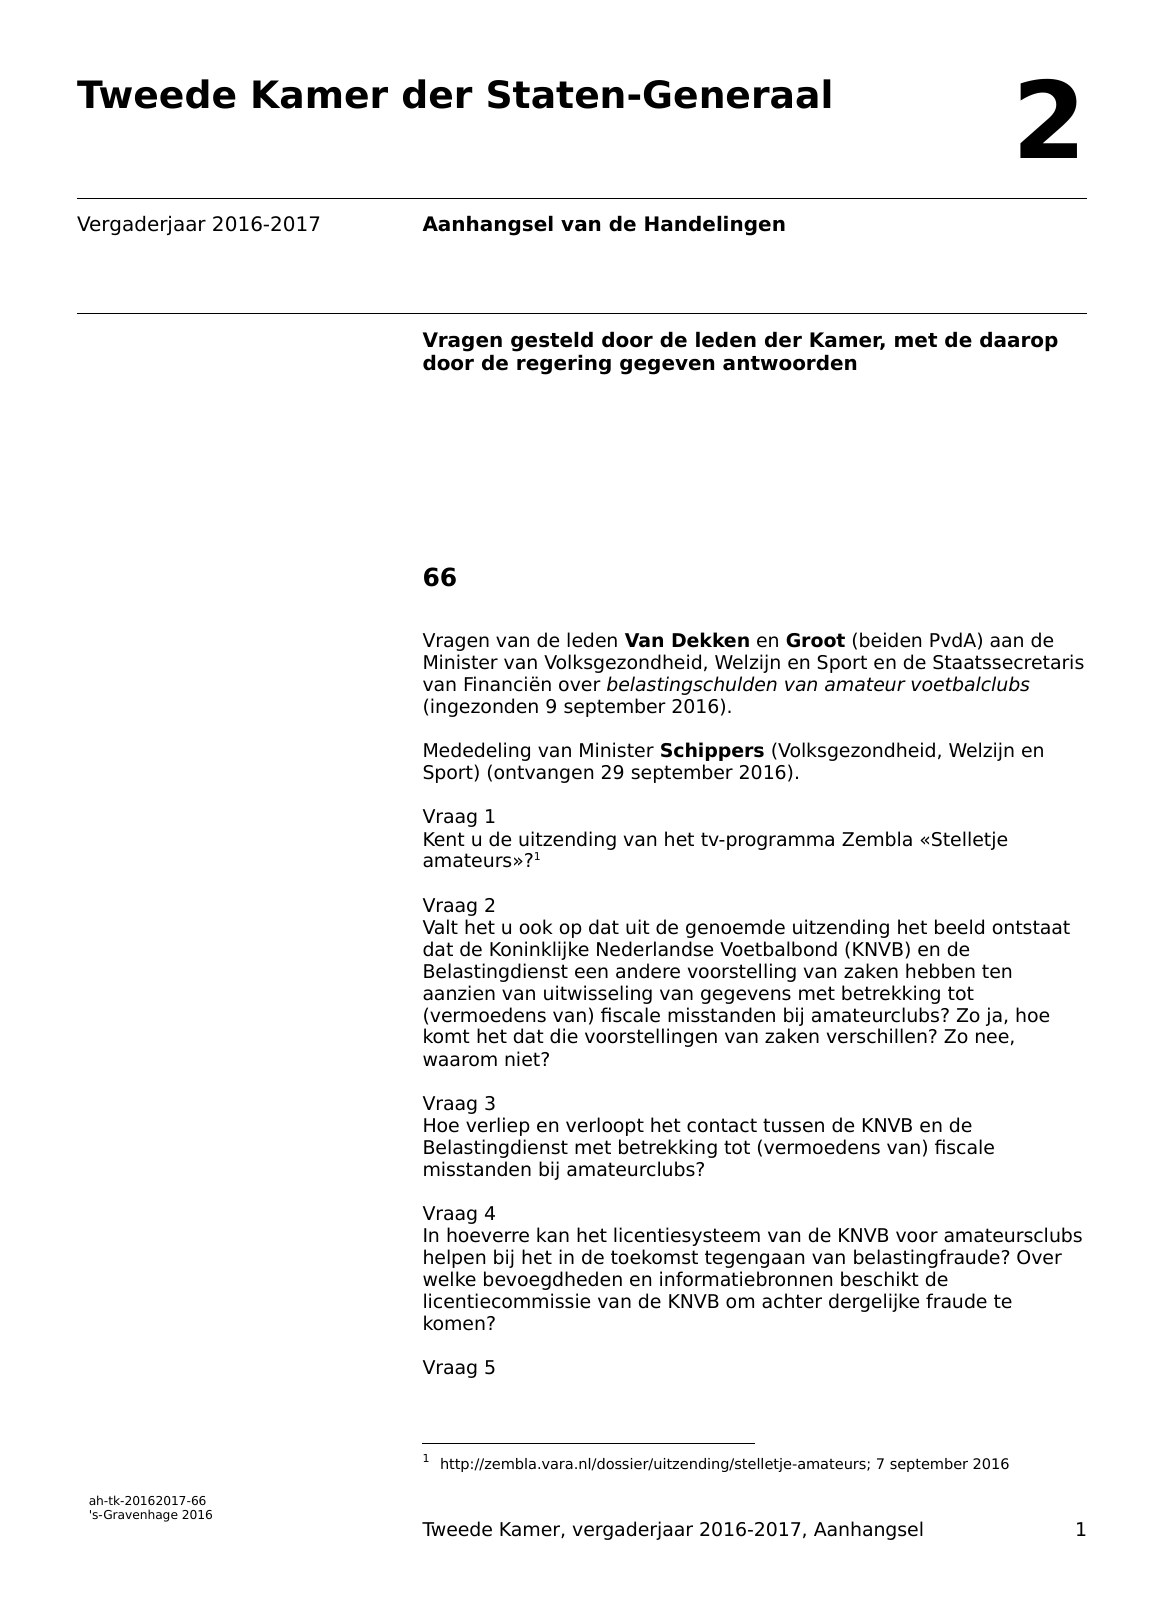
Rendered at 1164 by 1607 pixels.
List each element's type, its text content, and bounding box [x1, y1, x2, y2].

text Mededeling van Minister Schippers (Volksgezondheid, Welzijn en Sport) (ontvangen 29 september 2016). [422, 740, 1087, 784]
text Vragen van de leden Van Dekken en Groot (beiden PvdA) aan de Minister van Volksgezondheid, Welzijn en Sport en de Staatssecretaris van Financiën over belastingschulden van amateur voetbalclubs (ingezonden 9 september 2016). [422, 630, 1087, 718]
text Vraag 1 [422, 806, 1087, 828]
table_cell Aanhangsel van de Handelingen [422, 199, 1087, 313]
text Vraag 3 [422, 1093, 1087, 1114]
table_cell Vragen gesteld door de leden der Kamer, met de daarop door de regering gegeven antwoorden [422, 314, 1087, 375]
text 66 [422, 563, 1087, 592]
text Valt het u ook op dat uit de genoemde uitzending het beeld ontstaat dat de Koninklijke Nederlandse Voetbalbond (KNVB) en de Belastingdienst een andere voorstelling van zaken hebben ten aanzien van uitwisseling van gegevens met betrekking tot (vermoedens van) fiscale misstanden bij amateurclubs? Zo ja, hoe komt het dat die voorstellingen van zaken verschillen? Zo nee, waarom niet? [422, 917, 1087, 1070]
text Kent u de uitzending van het tv-programma Zembla «Stelletje amateurs»? [422, 828, 1087, 872]
text Vraag 5 [422, 1357, 1087, 1379]
text 's-Gravenhage 2016 [88, 1508, 323, 1522]
text Vraag 2 [422, 894, 1087, 917]
table_header Tweede Kamer der Staten-Generaal [77, 59, 886, 198]
table_cell Vergaderjaar 2016-2017 [77, 199, 422, 313]
text Hoe verliep en verloopt het contact tussen de KNVB en de Belastingdienst met betrekking tot (vermoedens van) fiscale misstanden bij amateurclubs? [422, 1114, 1087, 1181]
text ah-tk-20162017-66 [88, 1494, 323, 1508]
text http://zembla.vara.nl/dossier/uitzending/stelletje-amateurs; 7 september 2016 [422, 1452, 1087, 1474]
text Vraag 4 [422, 1203, 1087, 1225]
text In hoeverre kan het licentiesysteem van de KNVB voor amateursclubs helpen bij het in de toekomst tegengaan van belastingfraude? Over welke bevoegdheden en informatiebronnen beschikt de licentiecommissie van de KNVB om achter dergelijke fraude te komen? [422, 1225, 1087, 1334]
table_cell [77, 314, 422, 375]
table_header 2 [886, 59, 1087, 198]
